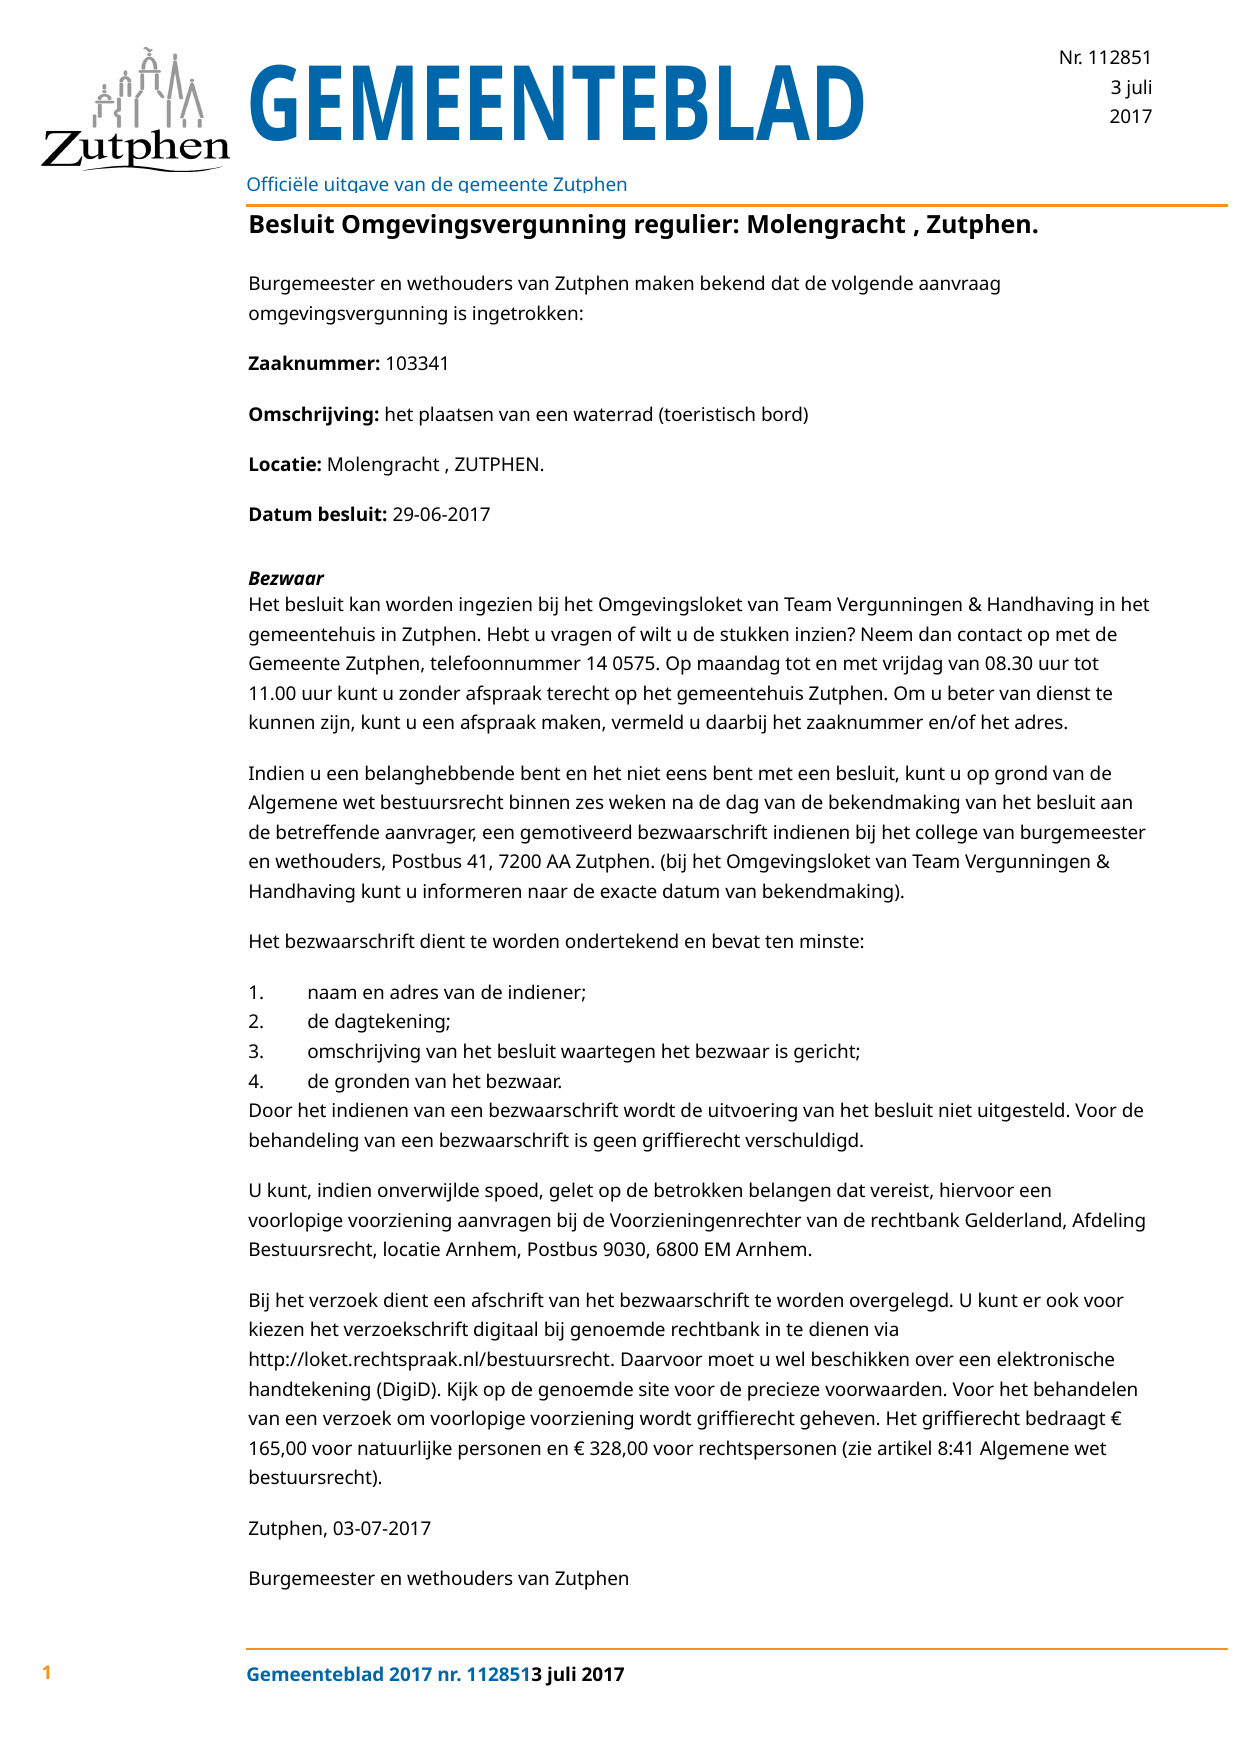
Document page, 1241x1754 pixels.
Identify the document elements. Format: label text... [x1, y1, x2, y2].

list naam en adres van de indiener; [248, 979, 1152, 1005]
list omschrijving van het besluit waartegen het bezwaar is gericht; [248, 1038, 1152, 1064]
text U kunt, indien onverwijlde spoed, gelet op de betrokken belangen dat vereist, hiervoor een voorlopige voorziening aanvragen bij de Voorzieningenrechter van de rechtbank Gelderland, Afdeling Bestuursrecht, locatie Arnhem, Postbus 9030, 6800 EM Arnhem. [248, 1177, 1152, 1262]
text Bij het verzoek dient een afschrift van het bezwaarschrift te worden overgelegd. U kunt er ook voor kiezen het verzoekschrift digitaal bij genoemde rechtbank in te dienen via http://loket.rechtspraak.nl/bestuursrecht. Daarvoor moet u wel beschikken over een elektronische handtekening (DigiD). Kijk op de genoemde site voor de precieze voorwaarden. Voor het behandelen van een verzoek om voorlopige voorziening wordt griffierecht geheven. Het griffierecht bedraagt € 165,00 voor natuurlijke personen en € 328,00 voor rechtspersonen (zie artikel 8:41 Algemene wet bestuursrecht). [248, 1287, 1152, 1490]
text Zaaknummer: 103341 [248, 350, 1152, 376]
picture [41, 47, 231, 172]
text Indien u een belanghebbende bent en het niet eens bent met een besluit, kunt u op grond van de Algemene wet bestuursrecht binnen zes weken na de dag van de bekendmaking van het besluit aan de betreffende aanvrager, een gemotiveerd bezwaarschrift indienen bij het college van burgemeester en wethouders, Postbus 41, 7200 AA Zutphen. (bij het Omgevingsloket van Team Vergunningen & Handhaving kunt u informeren naar de exacte datum van bekendmaking). [248, 760, 1152, 904]
text Omschrijving: het plaatsen van een waterrad (toeristisch bord) [248, 401, 1152, 426]
text Burgemeester en wethouders van Zutphen [248, 1565, 1152, 1591]
text Bezwaar [248, 566, 1152, 591]
text Burgemeester en wethouders van Zutphen maken bekend dat de volgende aanvraag omgevingsvergunning is ingetrokken: [248, 270, 1152, 326]
text Datum besluit: 29-06-2017 [248, 502, 1152, 527]
list de gronden van het bezwaar. [248, 1068, 1152, 1094]
text Het besluit kan worden ingezien bij het Omgevingsloket van Team Vergunningen & Handhaving in het gemeentehuis in Zutphen. Hebt u vragen of wilt u de stukken inzien? Neem dan contact op met de Gemeente Zutphen, telefoonnummer 14 0575. Op maandag tot en met vrijdag van 08.30 uur tot 11.00 uur kunt u zonder afspraak terecht op het gemeentehuis Zutphen. Om u beter van dienst te kunnen zijn, kunt u een afspraak maken, vermeld u daarbij het zaaknummer en/of het adres. [248, 591, 1152, 735]
text Zutphen, 03-07-2017 [248, 1515, 1152, 1541]
list de dagtekening; [248, 1009, 1152, 1034]
text Besluit Omgevingsvergunning regulier: Molengracht , Zutphen. [248, 207, 1152, 241]
text Het bezwaarschrift dient te worden ondertekend en bevat ten minste: [248, 929, 1152, 954]
text Locatie: Molengracht , ZUTPHEN. [248, 451, 1152, 477]
text Door het indienen van een bezwaarschrift wordt de uitvoering van het besluit niet uitgesteld. Voor de behandeling van een bezwaarschrift is geen griffierecht verschuldigd. [248, 1097, 1152, 1153]
